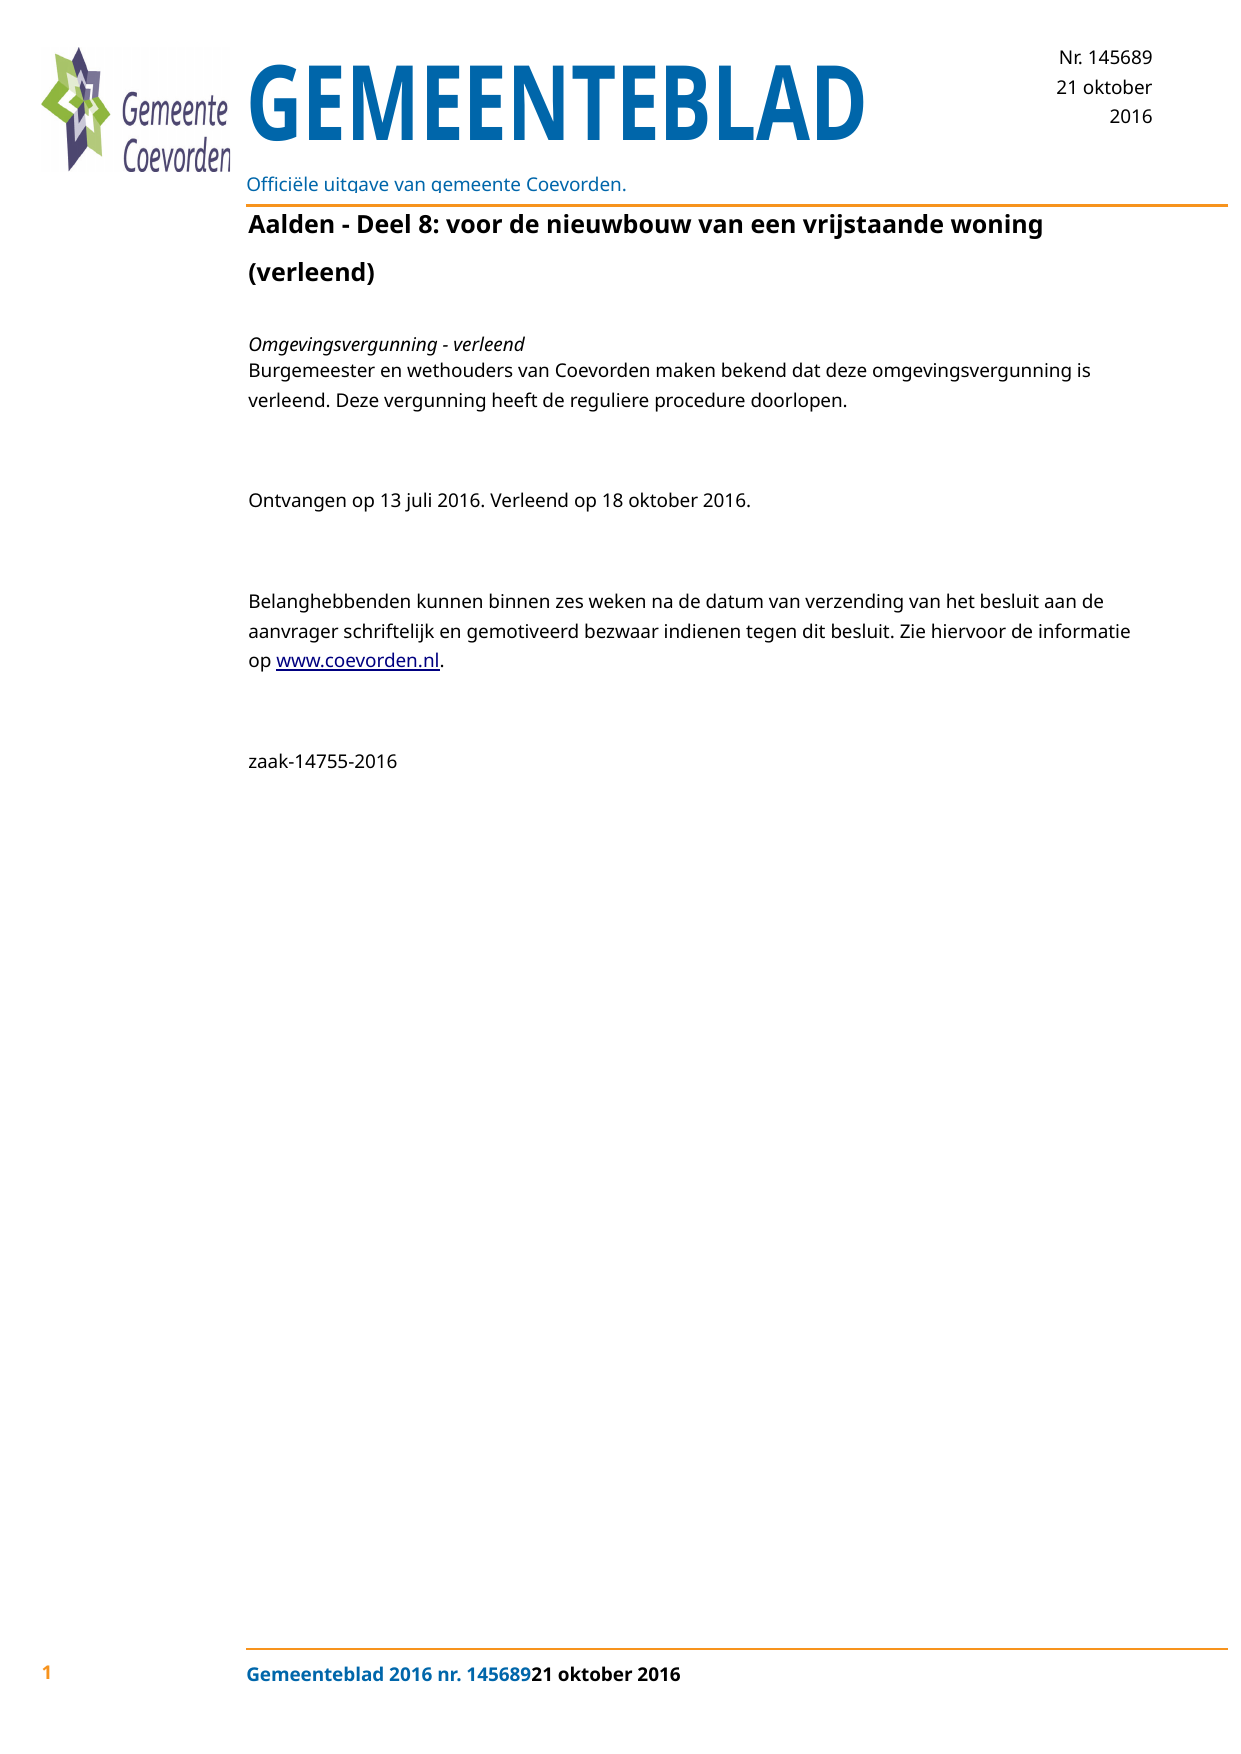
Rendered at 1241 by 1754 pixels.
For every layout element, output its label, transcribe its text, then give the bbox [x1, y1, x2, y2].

text Omgevingsvergunning - verleend [248, 331, 1152, 357]
text Ontvangen op 13 juli 2016. Verleend op 18 oktober 2016. [248, 488, 1152, 513]
text Aalden - Deel 8: voor de nieuwbouw van een vrijstaande woning (verleend) [248, 207, 1152, 288]
picture [41, 47, 231, 172]
text Belanghebbenden kunnen binnen zes weken na de datum van verzending van het besluit aan de aanvrager schriftelijk en gemotiveerd bezwaar indienen tegen dit besluit. Zie hiervoor de informatie op www.coevorden.nl. [248, 588, 1152, 673]
text zaak-14755-2016 [248, 748, 1152, 774]
text Burgemeester en wethouders van Coevorden maken bekend dat deze omgevingsvergunning is verleend. Deze vergunning heeft de reguliere procedure doorlopen. [248, 357, 1152, 412]
